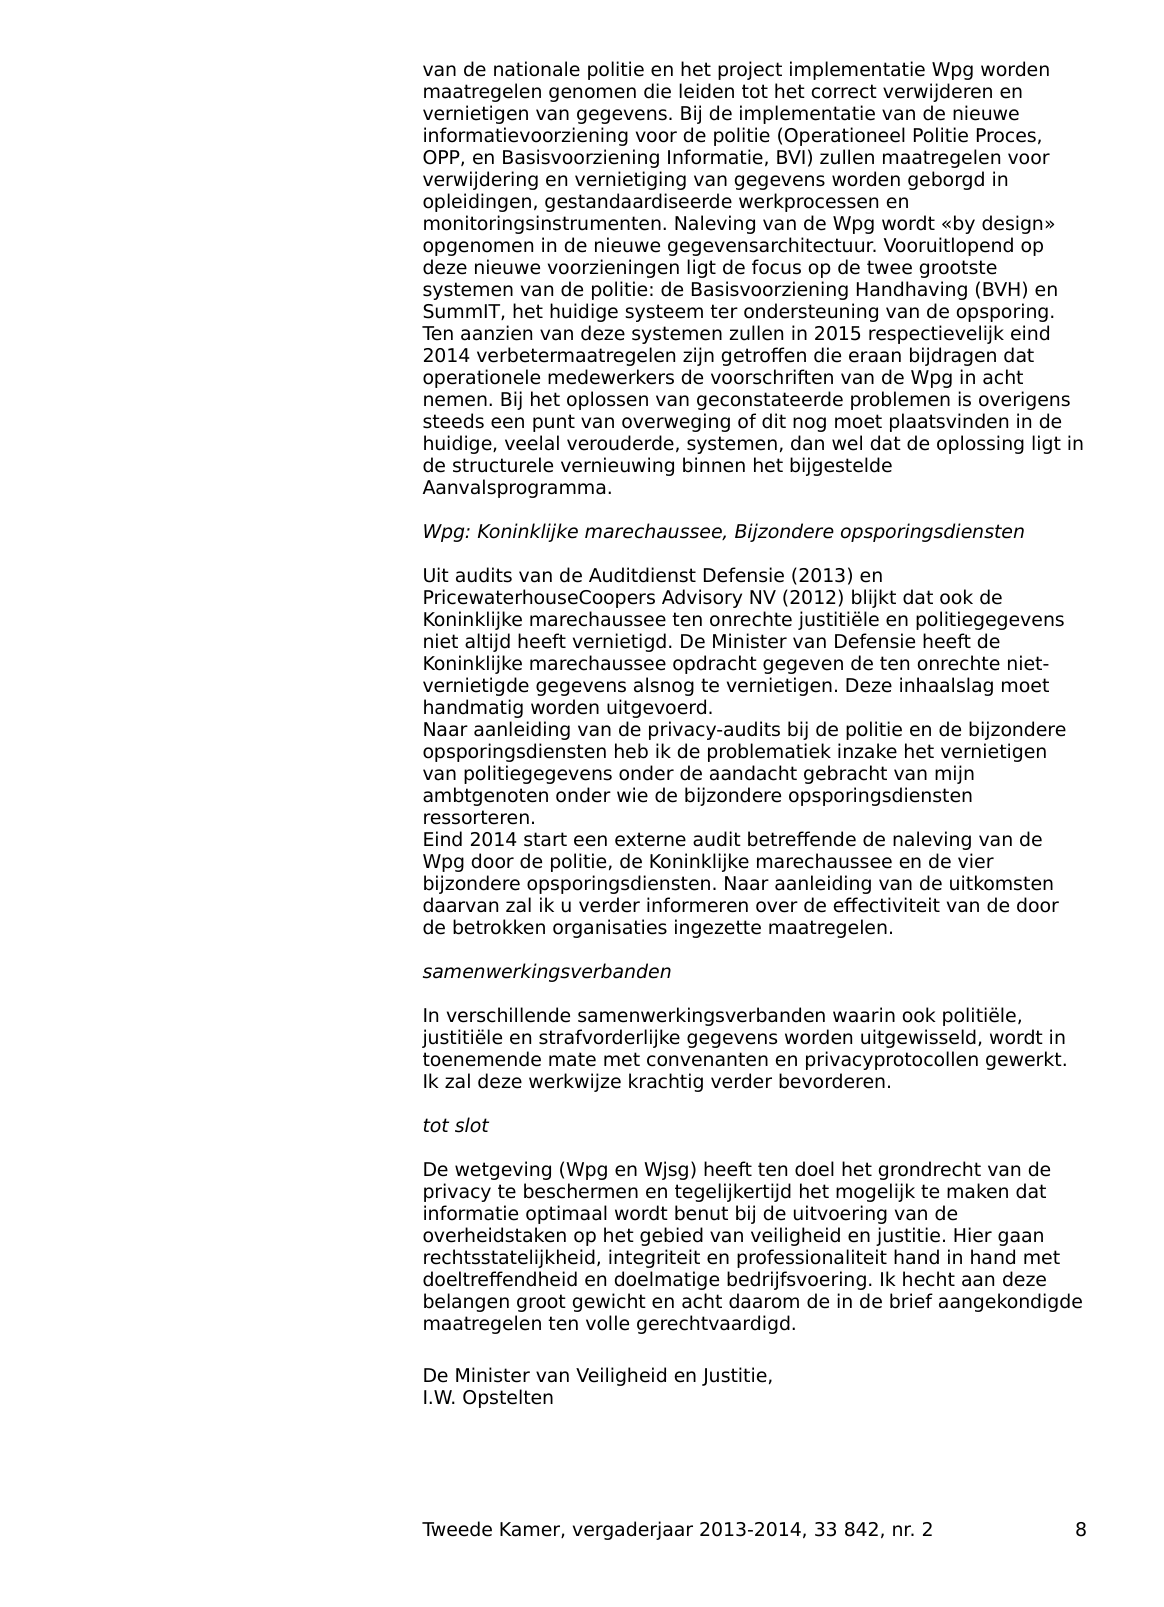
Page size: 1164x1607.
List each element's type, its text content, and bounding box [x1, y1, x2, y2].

subtitle samenwerkingsverbanden [422, 961, 1087, 983]
text van de nationale politie en het project implementatie Wpg worden maatregelen genomen die leiden tot het correct verwijderen en vernietigen van gegevens. Bij de implementatie van de nieuwe informatievoorziening voor de politie (Operationeel Politie Proces, OPP, en Basisvoorziening Informatie, BVI) zullen maatregelen voor verwijdering en vernietiging van gegevens worden geborgd in opleidingen, gestandaardiseerde werkprocessen en monitoringsinstrumenten. Naleving van de Wpg wordt «by design» opgenomen in de nieuwe gegevensarchitectuur. Vooruitlopend op deze nieuwe voorzieningen ligt de focus op de twee grootste systemen van de politie: de Basisvoorziening Handhaving (BVH) en SummIT, het huidige systeem ter ondersteuning van de opsporing. Ten aanzien van deze systemen zullen in 2015 respectievelijk eind 2014 verbetermaatregelen zijn getroffen die eraan bijdragen dat operationele medewerkers de voorschriften van de Wpg in acht nemen. Bij het oplossen van geconstateerde problemen is overigens steeds een punt van overweging of dit nog moet plaatsvinden in de huidige, veelal verouderde, systemen, dan wel dat de oplossing ligt in de structurele vernieuwing binnen het bijgestelde Aanvalsprogramma. [422, 59, 1087, 499]
text De wetgeving (Wpg en Wjsg) heeft ten doel het grondrecht van de privacy te beschermen en tegelijkertijd het mogelijk te maken dat informatie optimaal wordt benut bij de uitvoering van de overheidstaken op het gebied van veiligheid en justitie. Hier gaan rechtsstatelijkheid, integriteit en professionaliteit hand in hand met doeltreffendheid en doelmatige bedrijfsvoering. Ik hecht aan deze belangen groot gewicht en acht daarom de in de brief aangekondigde maatregelen ten volle gerechtvaardigd. [422, 1159, 1087, 1335]
subtitle Wpg: Koninklijke marechaussee, Bijzondere opsporingsdiensten [422, 521, 1087, 543]
subtitle tot slot [422, 1115, 1087, 1137]
text Uit audits van de Auditdienst Defensie (2013) en PricewaterhouseCoopers Advisory NV (2012) blijkt dat ook de Koninklijke marechaussee ten onrechte justitiële en politiegegevens niet altijd heeft vernietigd. De Minister van Defensie heeft de Koninklijke marechaussee opdracht gegeven de ten onrechte niet-vernietigde gegevens alsnog te vernietigen. Deze inhaalslag moet handmatig worden uitgevoerd. [422, 565, 1087, 719]
text In verschillende samenwerkingsverbanden waarin ook politiële, justitiële en strafvorderlijke gegevens worden uitgewisseld, wordt in toenemende mate met convenanten en privacyprotocollen gewerkt. Ik zal deze werkwijze krachtig verder bevorderen. [422, 1005, 1087, 1093]
text De Minister van Veiligheid en Justitie, I.W. Opstelten [422, 1365, 1087, 1409]
text Naar aanleiding van de privacy-audits bij de politie en de bijzondere opsporingsdiensten heb ik de problematiek inzake het vernietigen van politiegegevens onder de aandacht gebracht van mijn ambtgenoten onder wie de bijzondere opsporingsdiensten ressorteren. [422, 719, 1087, 829]
text Eind 2014 start een externe audit betreffende de naleving van de Wpg door de politie, de Koninklijke marechaussee en de vier bijzondere opsporingsdiensten. Naar aanleiding van de uitkomsten daarvan zal ik u verder informeren over de effectiviteit van de door de betrokken organisaties ingezette maatregelen. [422, 829, 1087, 939]
